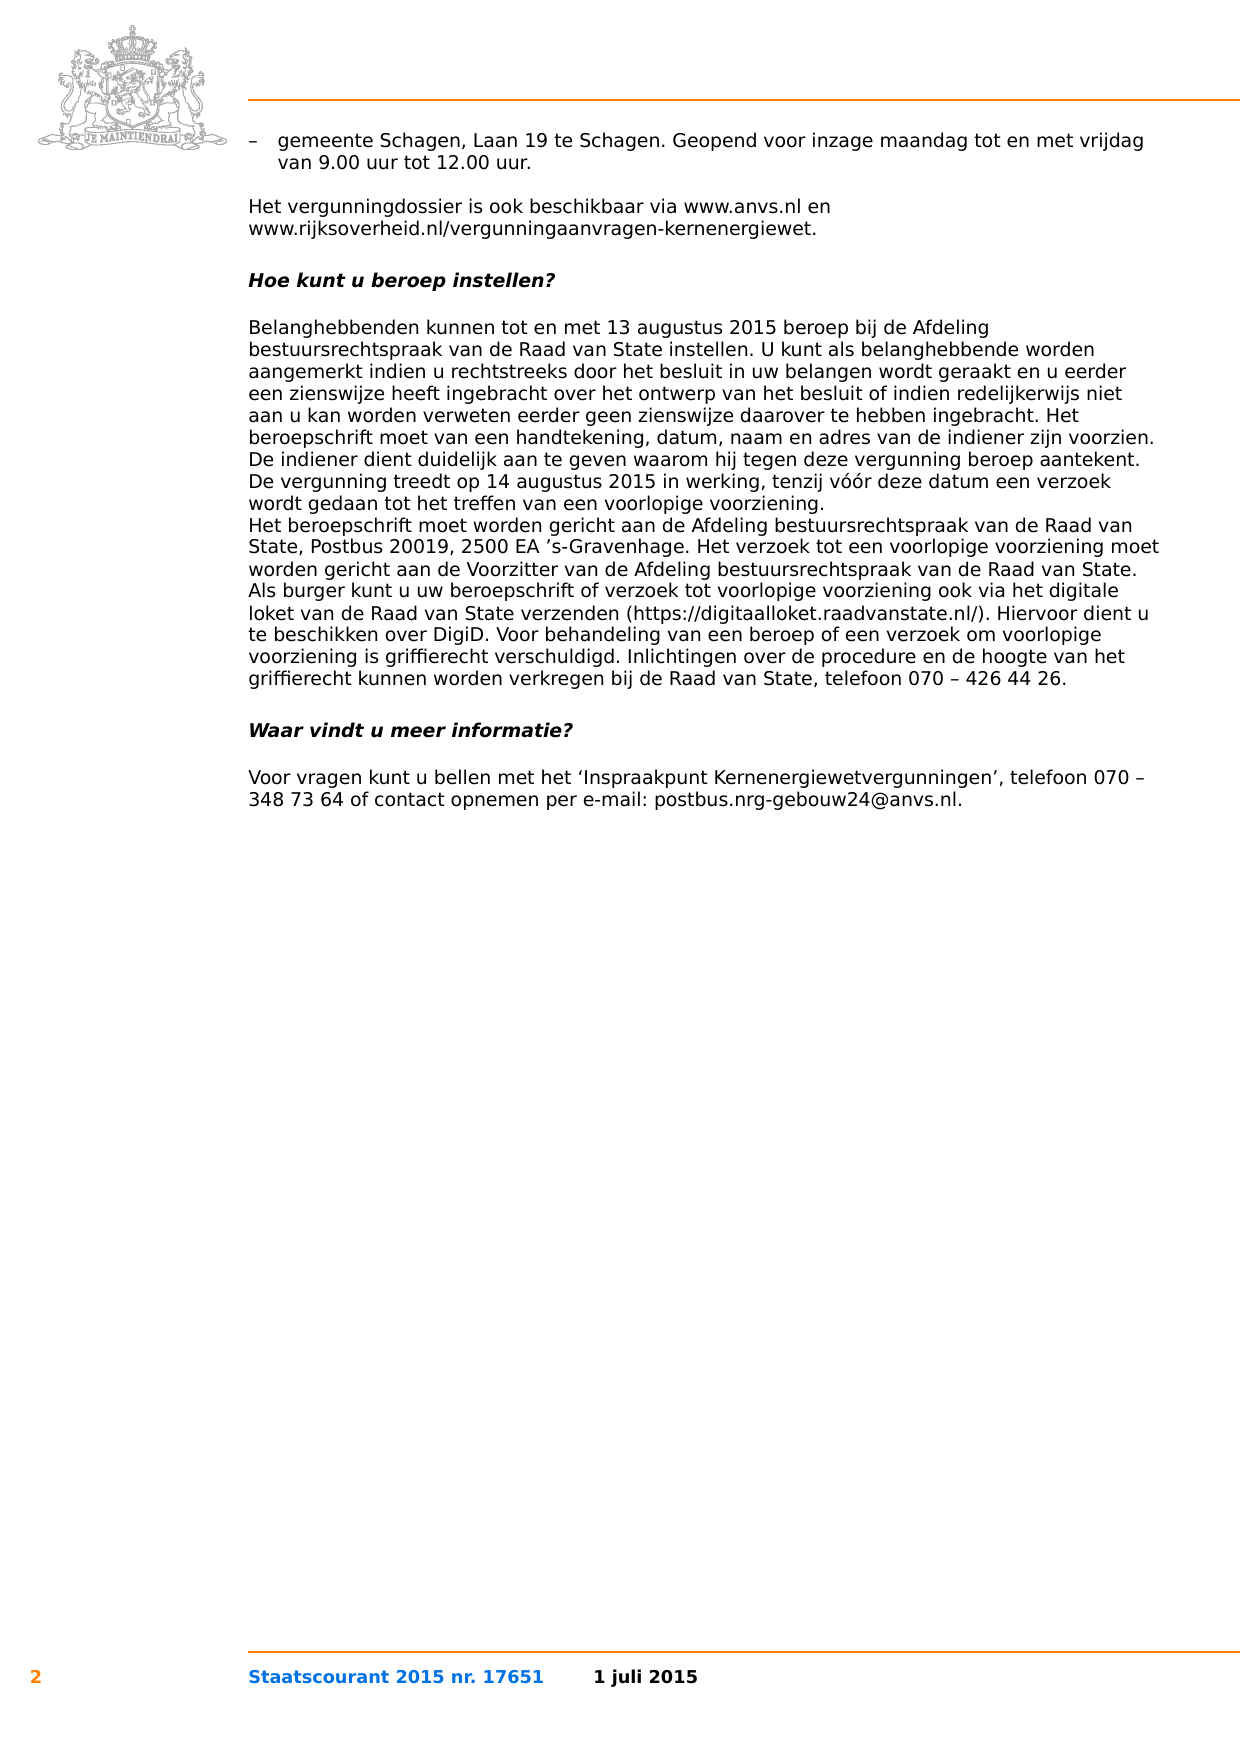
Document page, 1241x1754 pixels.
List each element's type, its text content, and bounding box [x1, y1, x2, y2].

subtitle Hoe kunt u beroep instellen? [248, 270, 1163, 292]
text Voor vragen kunt u bellen met het ‘Inspraakpunt Kernenergiewetvergunningen’, telefoon 070 – 348 73 64 of contact opnemen per e-mail: postbus.nrg-gebouw24@anvs.nl. [248, 767, 1163, 811]
text Het vergunningdossier is ook beschikbaar via www.anvs.nl en www.rijksoverheid.nl/vergunningaanvragen-kernenergiewet. [248, 196, 1163, 240]
subtitle Waar vindt u meer informatie? [248, 720, 1163, 742]
text Belanghebbenden kunnen tot en met 13 augustus 2015 beroep bij de Afdeling bestuursrechtspraak van de Raad van State instellen. U kunt als belanghebbende worden aangemerkt indien u rechtstreeks door het besluit in uw belangen wordt geraakt en u eerder een zienswijze heeft ingebracht over het ontwerp van het besluit of indien redelijkerwijs niet aan u kan worden verweten eerder geen zienswijze daarover te hebben ingebracht. Het beroepschrift moet van een handtekening, datum, naam en adres van de indiener zijn voorzien. De indiener dient duidelijk aan te geven waarom hij tegen deze vergunning beroep aantekent. De vergunning treedt op 14 augustus 2015 in werking, tenzij vóór deze datum een verzoek wordt gedaan tot het treffen van een voorlopige voorziening. [248, 317, 1163, 514]
picture [38, 25, 227, 150]
text Het beroepschrift moet worden gericht aan de Afdeling bestuursrechtspraak van de Raad van State, Postbus 20019, 2500 EA ’s-Gravenhage. Het verzoek tot een voorlopige voorziening moet worden gericht aan de Voorzitter van de Afdeling bestuursrechtspraak van de Raad van State. Als burger kunt u uw beroepschrift of verzoek tot voorlopige voorziening ook via het digitale loket van de Raad van State verzenden (https://digitaalloket.raadvanstate.nl/). Hiervoor dient u te beschikken over DigiD. Voor behandeling van een beroep of een verzoek om voorlopige voorziening is griffierecht verschuldigd. Inlichtingen over de procedure en de hoogte van het griffierecht kunnen worden verkregen bij de Raad van State, telefoon 070 – 426 44 26. [248, 514, 1163, 690]
text – gemeente Schagen, Laan 19 te Schagen. Geopend voor inzage maandag tot en met vrijdag van 9.00 uur tot 12.00 uur. [248, 130, 1163, 174]
